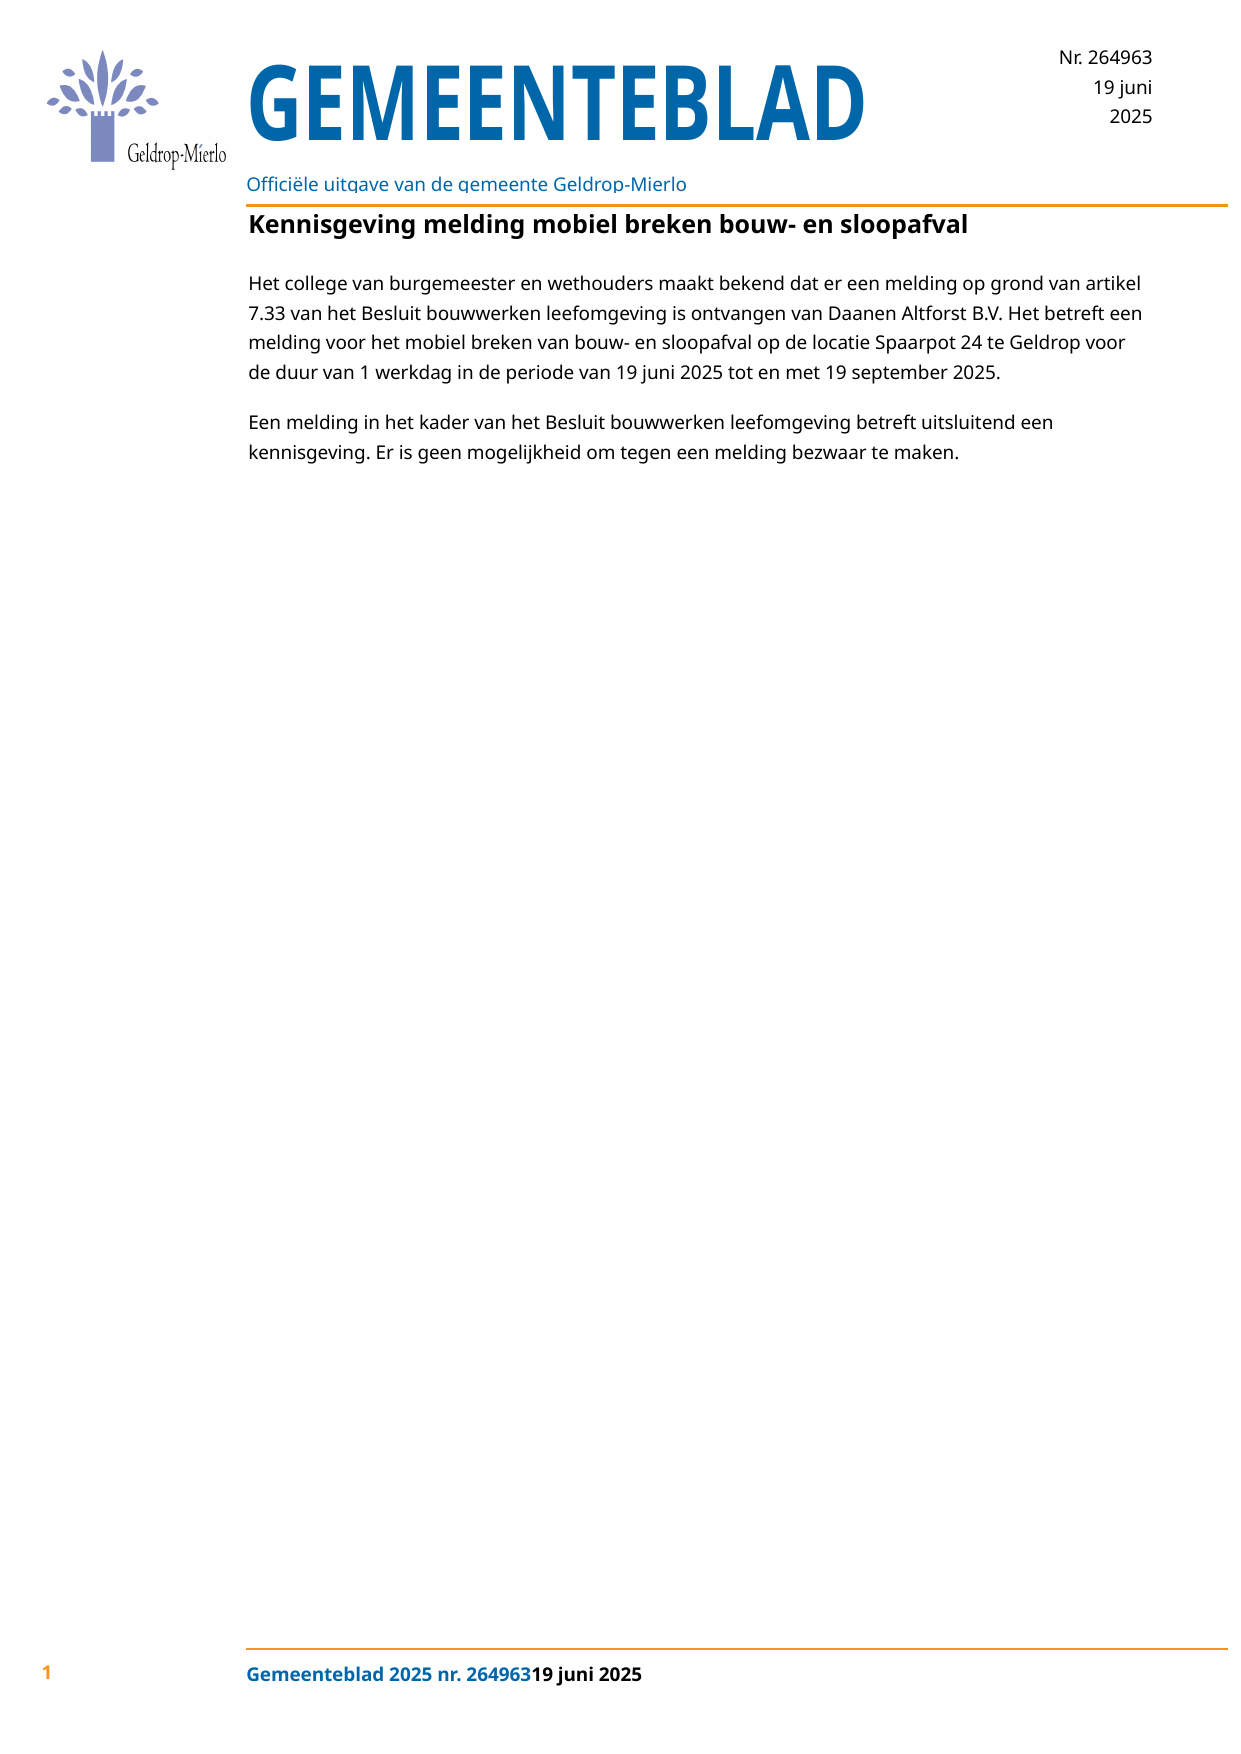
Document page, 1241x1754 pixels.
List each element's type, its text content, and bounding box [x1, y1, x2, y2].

text Kennisgeving melding mobiel breken bouw- en sloopafval [248, 207, 1152, 241]
text Het college van burgemeester en wethouders maakt bekend dat er een melding op grond van artikel 7.33 van het Besluit bouwwerken leefomgeving is ontvangen van Daanen Altforst B.V. Het betreft een melding voor het mobiel breken van bouw- en sloopafval op de locatie Spaarpot 24 te Geldrop voor de duur van 1 werkdag in de periode van 19 juni 2025 tot en met 19 september 2025. [248, 270, 1152, 385]
text Een melding in het kader van het Besluit bouwwerken leefomgeving betreft uitsluitend een kennisgeving. Er is geen mogelijkheid om tegen een melding bezwaar te maken. [248, 409, 1152, 465]
picture [41, 47, 231, 172]
